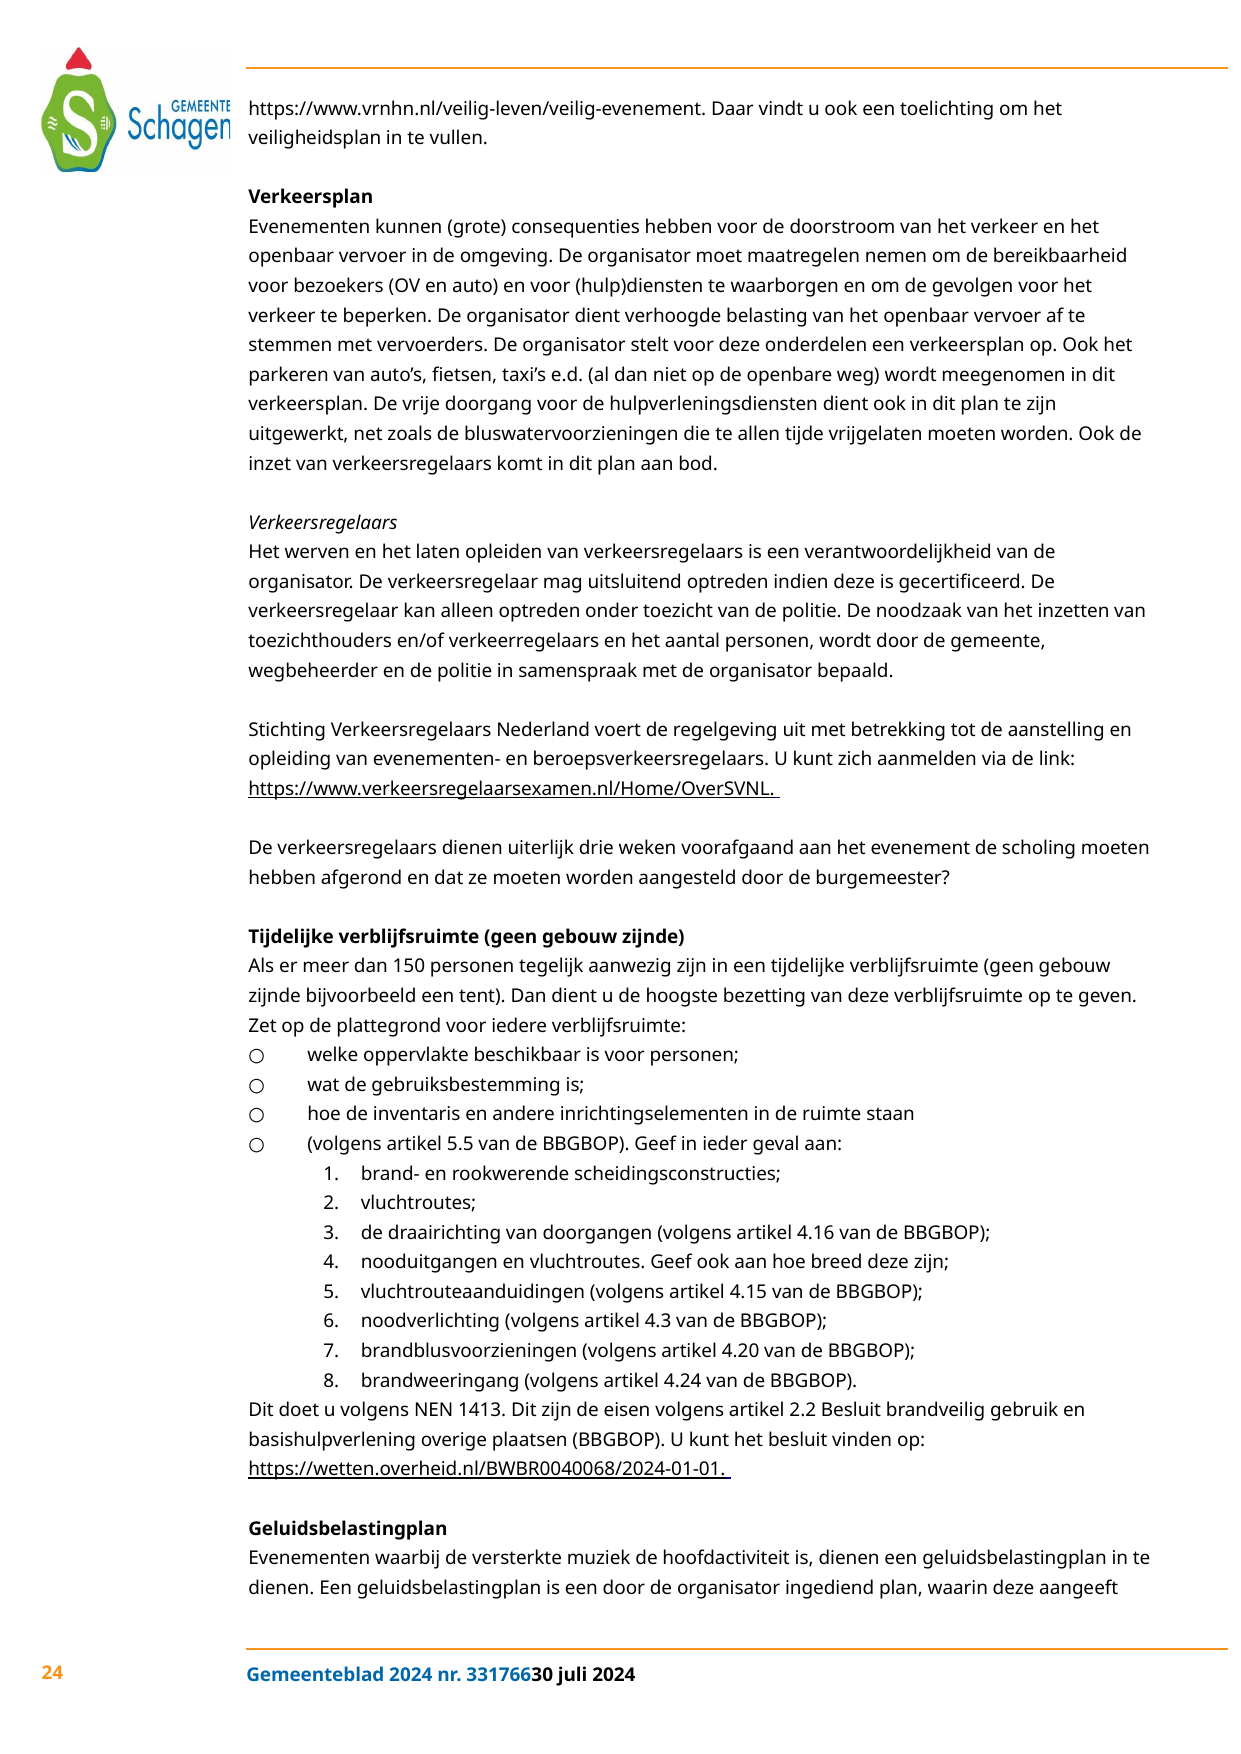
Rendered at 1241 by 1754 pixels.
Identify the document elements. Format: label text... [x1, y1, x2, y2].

list brand- en rookwerende scheidingsconstructies; [323, 1160, 1152, 1186]
list noodverlichting (volgens artikel 4.3 van de BBGBOP); [323, 1308, 1152, 1333]
text De verkeersregelaars dienen uiterlijk drie weken voorafgaand aan het evenement de scholing moeten hebben afgerond en dat ze moeten worden aangesteld door de burgemeester? [248, 834, 1152, 890]
list nooduitgangen en vluchtroutes. Geef ook aan hoe breed deze zijn; [323, 1248, 1152, 1274]
text Evenementen waarbij de versterkte muziek de hoofdactiviteit is, dienen een geluidsbelastingplan in te dienen. Een geluidsbelastingplan is een door de organisator ingediend plan, waarin deze aangeeft [248, 1544, 1152, 1600]
text Het werven en het laten opleiden van verkeersregelaars is een verantwoordelijkheid van de organisator. De verkeersregelaar mag uitsluitend optreden indien deze is gecertificeerd. De verkeersregelaar kan alleen optreden onder toezicht van de politie. De noodzaak van het inzetten van toezichthouders en/of verkeerregelaars en het aantal personen, wordt door de gemeente, wegbeheerder en de politie in samenspraak met de organisator bepaald. [248, 538, 1152, 683]
list vluchtroutes; [323, 1189, 1152, 1215]
list wat de gebruiksbestemming is; [248, 1071, 1152, 1097]
text Verkeersplan [248, 183, 1152, 209]
text Zet op de plattegrond voor iedere verblijfsruimte: [248, 1012, 1152, 1038]
text Als er meer dan 150 personen tegelijk aanwezig zijn in een tijdelijke verblijfsruimte (geen gebouw zijnde bijvoorbeeld een tent). Dan dient u de hoogste bezetting van deze verblijfsruimte op te geven. [248, 953, 1152, 1008]
text https://www.vrnhn.nl/veilig-leven/veilig-evenement. Daar vindt u ook een toelichting om het veiligheidsplan in te vullen. [248, 95, 1152, 150]
list welke oppervlakte beschikbaar is voor personen; [248, 1041, 1152, 1067]
list hoe de inventaris en andere inrichtingselementen in de ruimte staan [248, 1101, 1152, 1126]
text Dit doet u volgens NEN 1413. Dit zijn de eisen volgens artikel 2.2 Besluit brandveilig gebruik en basishulpverlening overige plaatsen (BBGBOP). U kunt het besluit vinden op: [248, 1396, 1152, 1452]
list (volgens artikel 5.5 van de BBGBOP). Geef in ieder geval aan: [248, 1130, 1152, 1156]
text Stichting Verkeersregelaars Nederland voert de regelgeving uit met betrekking tot de aanstelling en opleiding van evenementen- en beroepsverkeersregelaars. U kunt zich aanmelden via de link: [248, 716, 1152, 771]
picture [41, 47, 231, 172]
text Evenementen kunnen (grote) consequenties hebben voor de doorstroom van het verkeer en het openbaar vervoer in de omgeving. De organisator moet maatregelen nemen om de bereikbaarheid voor bezoekers (OV en auto) en voor (hulp)diensten te waarborgen en om de gevolgen voor het verkeer te beperken. De organisator dient verhoogde belasting van het openbaar vervoer af te stemmen met vervoerders. De organisator stelt voor deze onderdelen een verkeersplan op. Ook het parkeren van auto’s, fietsen, taxi’s e.d. (al dan niet op de openbare weg) wordt meegenomen in dit verkeersplan. De vrije doorgang voor de hulpverleningsdiensten dient ook in dit plan te zijn uitgewerkt, net zoals de bluswatervoorzieningen die te allen tijde vrijgelaten moeten worden. Ook de inzet van verkeersregelaars komt in dit plan aan bod. [248, 213, 1152, 476]
text https://www.verkeersregelaarsexamen.nl/Home/OverSVNL. [248, 775, 1152, 801]
list vluchtrouteaanduidingen (volgens artikel 4.15 van de BBGBOP); [323, 1278, 1152, 1304]
text Tijdelijke verblijfsruimte (geen gebouw zijnde) [248, 923, 1152, 949]
text https://wetten.overheid.nl/BWBR0040068/2024-01-01. [248, 1456, 1152, 1481]
list de draairichting van doorgangen (volgens artikel 4.16 van de BBGBOP); [323, 1219, 1152, 1245]
text Verkeersregelaars [248, 509, 1152, 535]
list brandweeringang (volgens artikel 4.24 van de BBGBOP). [323, 1367, 1152, 1393]
text Geluidsbelastingplan [248, 1515, 1152, 1541]
list brandblusvoorzieningen (volgens artikel 4.20 van de BBGBOP); [323, 1337, 1152, 1363]
